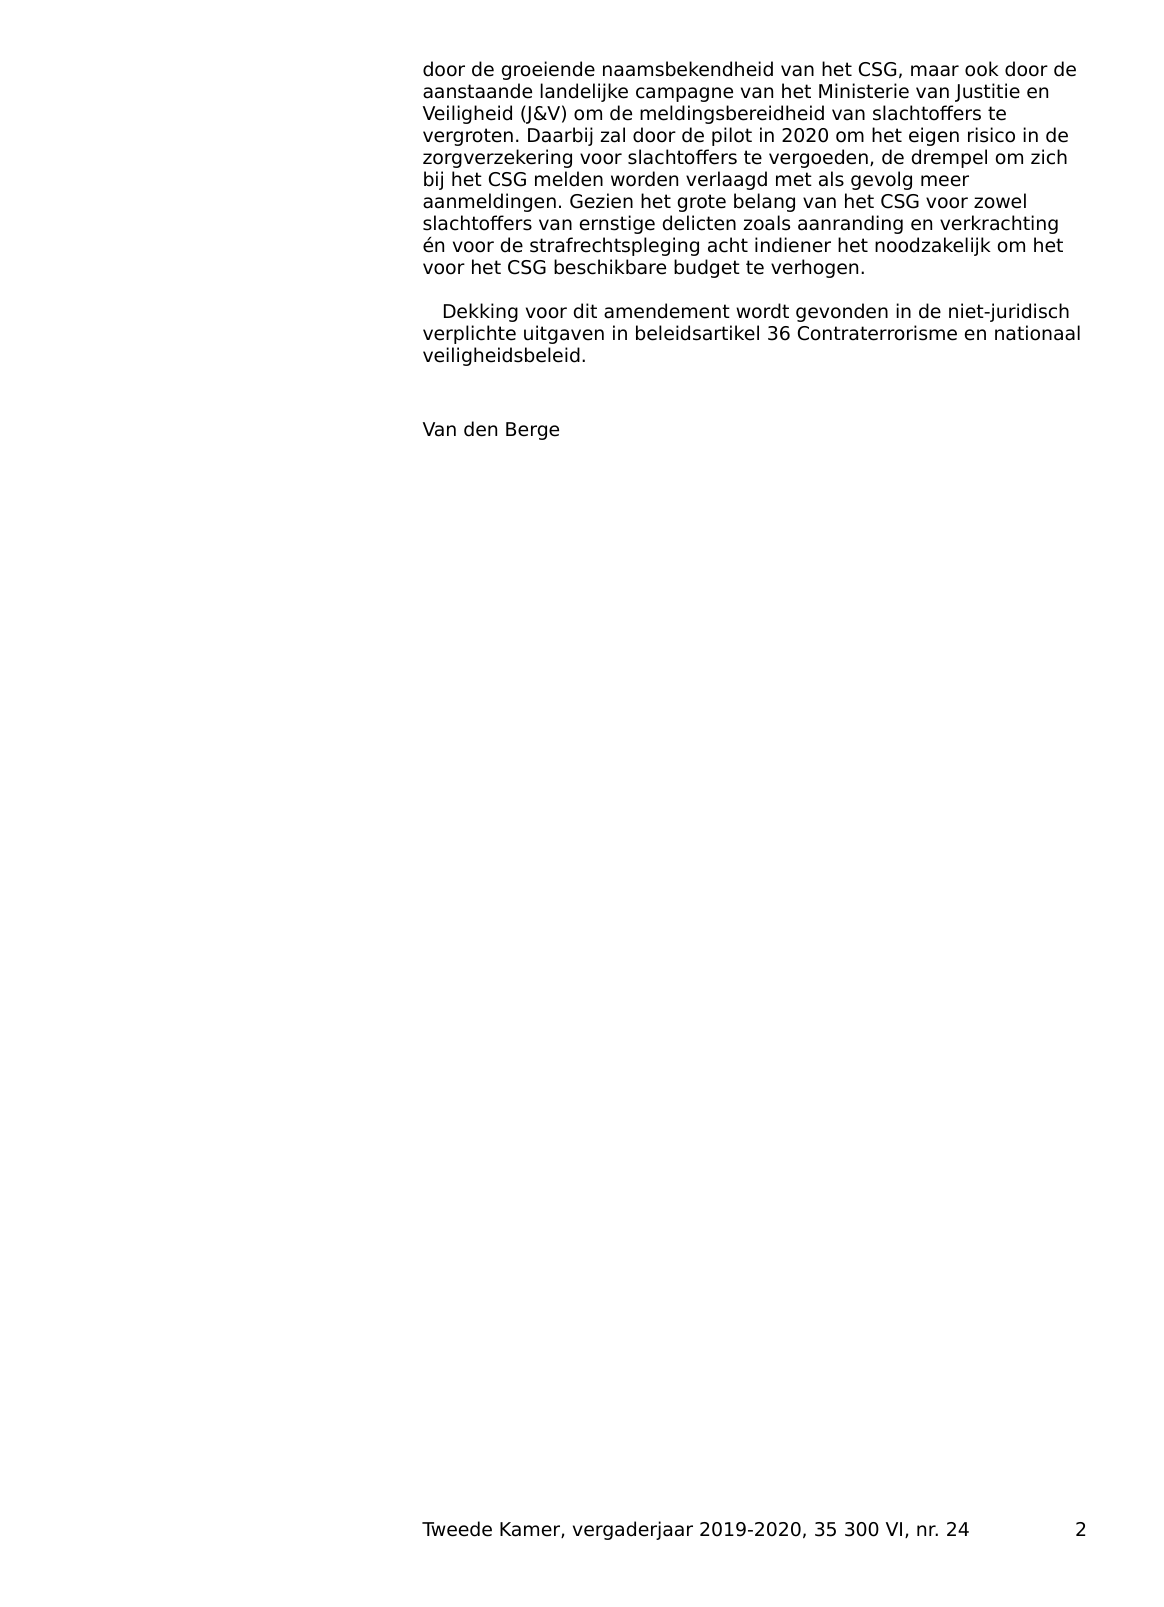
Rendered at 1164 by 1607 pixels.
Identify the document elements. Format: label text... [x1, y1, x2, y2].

text Dekking voor dit amendement wordt gevonden in de niet-juridisch verplichte uitgaven in beleidsartikel 36 Contraterrorisme en nationaal veiligheidsbeleid. [422, 301, 1087, 367]
text door de groeiende naamsbekendheid van het CSG, maar ook door de aanstaande landelijke campagne van het Ministerie van Justitie en Veiligheid (J&V) om de meldingsbereidheid van slachtoffers te vergroten. Daarbij zal door de pilot in 2020 om het eigen risico in de zorgverzekering voor slachtoffers te vergoeden, de drempel om zich bij het CSG melden worden verlaagd met als gevolg meer aanmeldingen. Gezien het grote belang van het CSG voor zowel slachtoffers van ernstige delicten zoals aanranding en verkrachting én voor de strafrechtspleging acht indiener het noodzakelijk om het voor het CSG beschikbare budget te verhogen. [422, 59, 1087, 279]
text Van den Berge [422, 397, 1087, 441]
